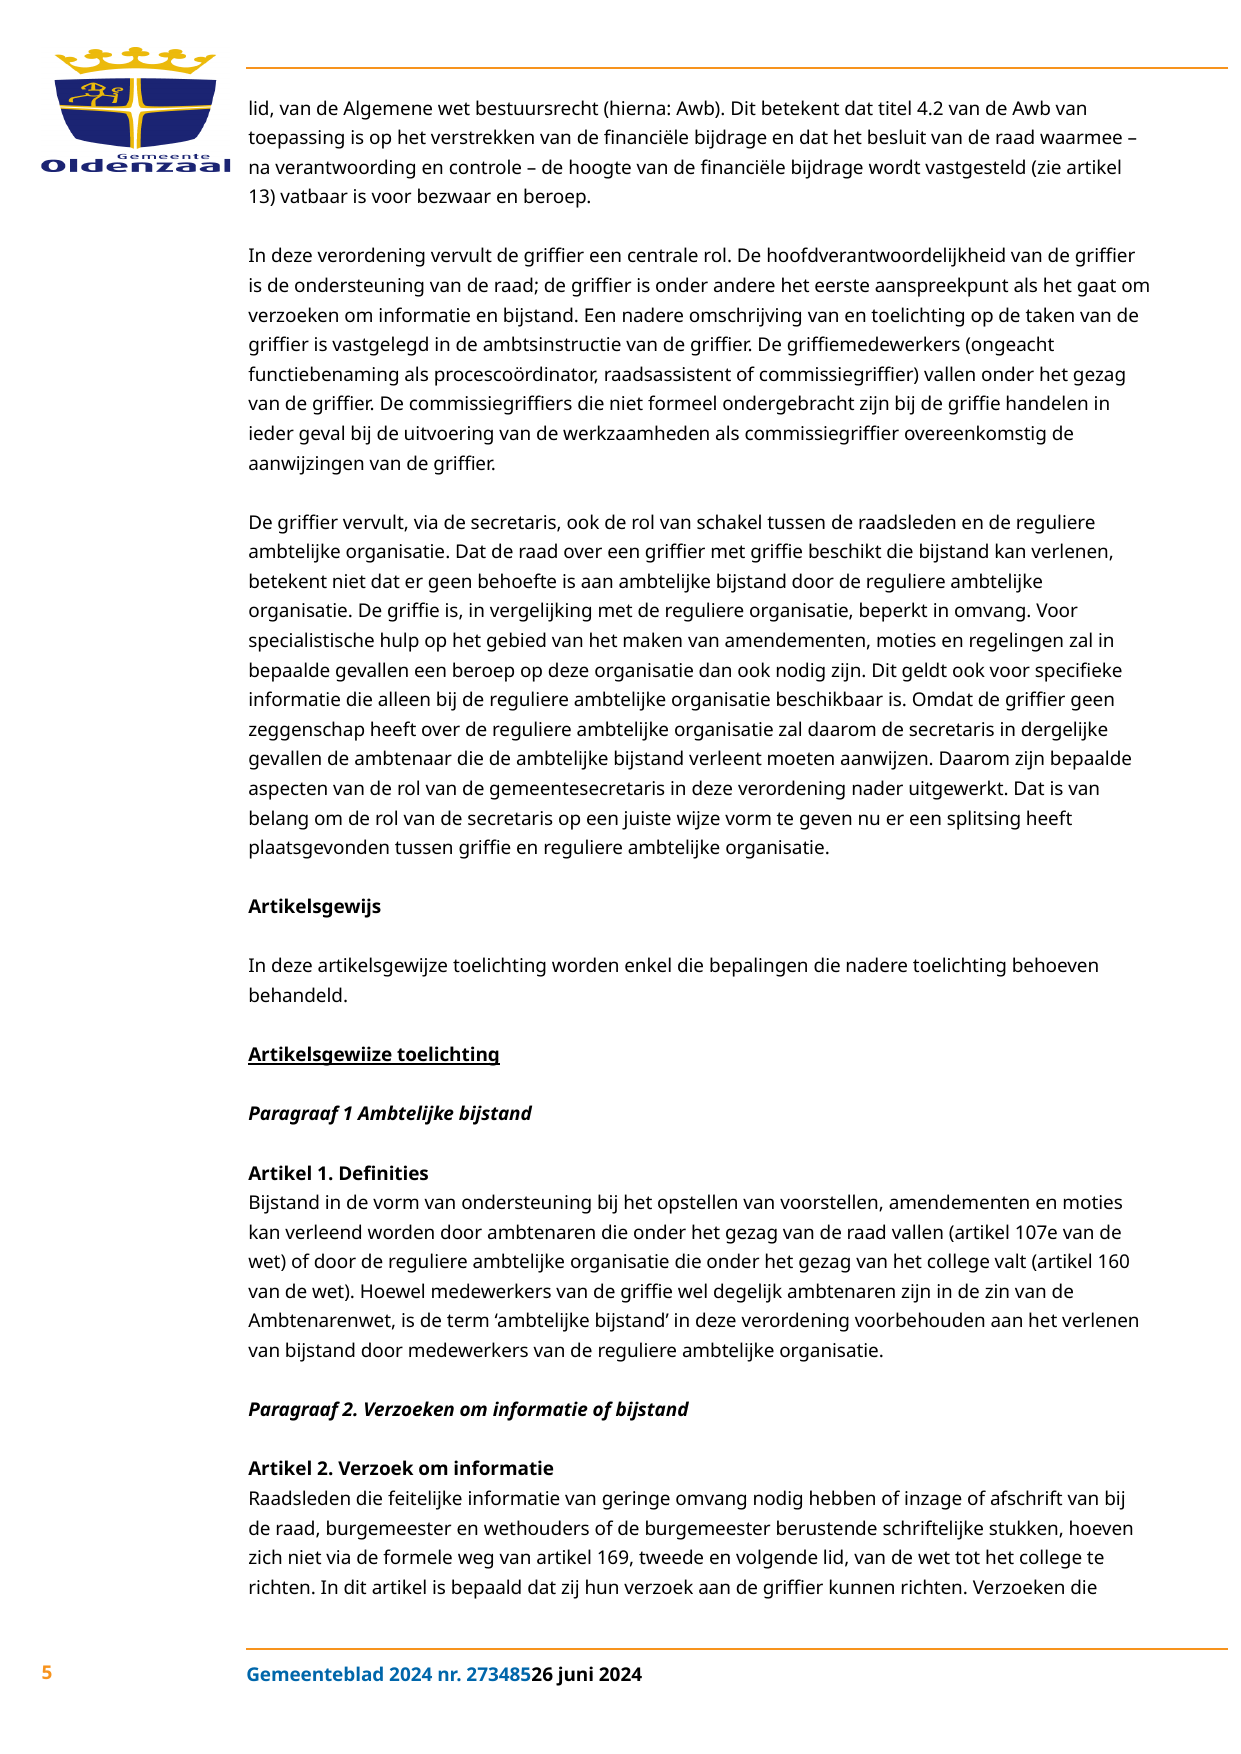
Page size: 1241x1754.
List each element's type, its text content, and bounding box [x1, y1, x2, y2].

text Artikel 2. Verzoek om informatie [248, 1456, 1152, 1481]
text Artikelsgewijs [248, 893, 1152, 919]
text In deze verordening vervult de griffier een centrale rol. De hoofdverantwoordelijkheid van de griffier is de ondersteuning van de raad; de griffier is onder andere het eerste aanspreekpunt als het gaat om verzoeken om informatie en bijstand. Een nadere omschrijving van en toelichting op de taken van de griffier is vastgelegd in de ambtsinstructie van de griffier. De griffiemedewerkers (ongeacht functiebenaming als procescoördinator, raadsassistent of commissiegriffier) vallen onder het gezag van de griffier. De commissiegriffiers die niet formeel ondergebracht zijn bij de griffie handelen in ieder geval bij de uitvoering van de werkzaamheden als commissiegriffier overeenkomstig de aanwijzingen van de griffier. [248, 243, 1152, 476]
text Paragraaf 1 Ambtelijke bijstand [248, 1101, 1152, 1126]
text Raadsleden die feitelijke informatie van geringe omvang nodig hebben of inzage of afschrift van bij de raad, burgemeester en wethouders of de burgemeester berustende schriftelijke stukken, hoeven zich niet via de formele weg van artikel 169, tweede en volgende lid, van de wet tot het college te richten. In dit artikel is bepaald dat zij hun verzoek aan de griffier kunnen richten. Verzoeken die [248, 1485, 1152, 1600]
text Artikel 1. Definities [248, 1160, 1152, 1186]
text In deze artikelsgewijze toelichting worden enkel die bepalingen die nadere toelichting behoeven behandeld. [248, 953, 1152, 1008]
text Paragraaf 2. Verzoeken om informatie of bijstand [248, 1396, 1152, 1422]
picture [41, 47, 231, 172]
text De griffier vervult, via de secretaris, ook de rol van schakel tussen de raadsleden en de reguliere ambtelijke organisatie. Dat de raad over een griffier met griffie beschikt die bijstand kan verlenen, betekent niet dat er geen behoefte is aan ambtelijke bijstand door de reguliere ambtelijke organisatie. De griffie is, in vergelijking met de reguliere organisatie, beperkt in omvang. Voor specialistische hulp op het gebied van het maken van amendementen, moties en regelingen zal in bepaalde gevallen een beroep op deze organisatie dan ook nodig zijn. Dit geldt ook voor specifieke informatie die alleen bij de reguliere ambtelijke organisatie beschikbaar is. Omdat de griffier geen zeggenschap heeft over de reguliere ambtelijke organisatie zal daarom de secretaris in dergelijke gevallen de ambtenaar die de ambtelijke bijstand verleent moeten aanwijzen. Daarom zijn bepaalde aspecten van de rol van de gemeentesecretaris in deze verordening nader uitgewerkt. Dat is van belang om de rol van de secretaris op een juiste wijze vorm te geven nu er een splitsing heeft plaatsgevonden tussen griffie en reguliere ambtelijke organisatie. [248, 509, 1152, 860]
text lid, van de Algemene wet bestuursrecht (hierna: Awb). Dit betekent dat titel 4.2 van de Awb van toepassing is op het verstrekken van de financiële bijdrage en dat het besluit van de raad waarmee – na verantwoording en controle – de hoogte van de financiële bijdrage wordt vastgesteld (zie artikel 13) vatbaar is voor bezwaar en beroep. [248, 95, 1152, 209]
text Artikelsgewiize toelichting [248, 1041, 1152, 1067]
text Bijstand in de vorm van ondersteuning bij het opstellen van voorstellen, amendementen en moties kan verleend worden door ambtenaren die onder het gezag van de raad vallen (artikel 107e van de wet) of door de reguliere ambtelijke organisatie die onder het gezag van het college valt (artikel 160 van de wet). Hoewel medewerkers van de griffie wel degelijk ambtenaren zijn in de zin van de Ambtenarenwet, is de term ‘ambtelijke bijstand’ in deze verordening voorbehouden aan het verlenen van bijstand door medewerkers van de reguliere ambtelijke organisatie. [248, 1189, 1152, 1363]
